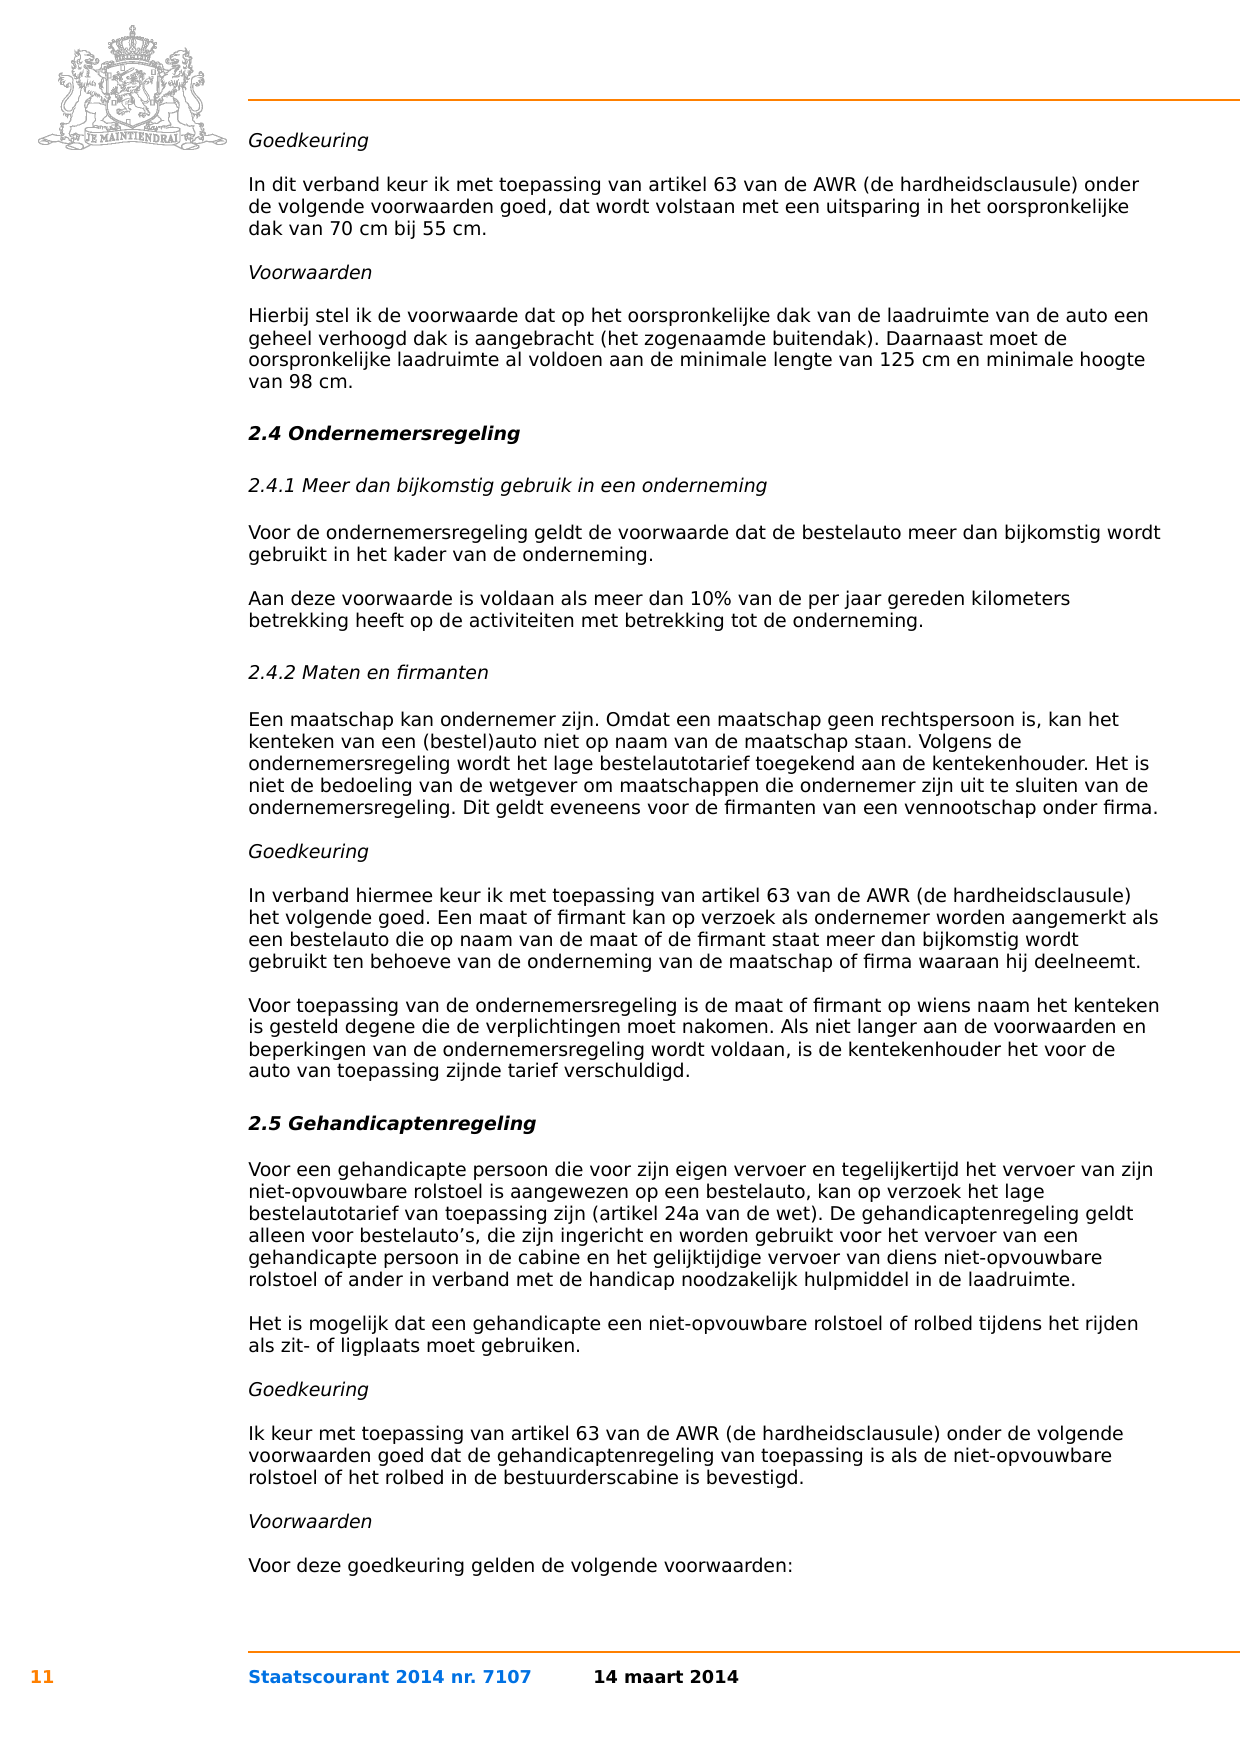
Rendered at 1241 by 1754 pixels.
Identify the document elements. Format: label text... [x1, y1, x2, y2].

text Aan deze voorwaarde is voldaan als meer dan 10% van de per jaar gereden kilometers betrekking heeft op de activiteiten met betrekking tot de onderneming. [248, 588, 1163, 632]
text Voor een gehandicapte persoon die voor zijn eigen vervoer en tegelijkertijd het vervoer van zijn niet-opvouwbare rolstoel is aangewezen op een bestelauto, kan op verzoek het lage bestelautotarief van toepassing zijn (artikel 24a van de wet). De gehandicaptenregeling geldt alleen voor bestelauto’s, die zijn ingericht en worden gebruikt voor het vervoer van een gehandicapte persoon in de cabine en het gelijktijdige vervoer van diens niet-opvouwbare rolstoel of ander in verband met de handicap noodzakelijk hulpmiddel in de laadruimte. [248, 1159, 1163, 1291]
subtitle Goedkeuring [248, 841, 1163, 863]
text Voor deze goedkeuring gelden de volgende voorwaarden: [248, 1554, 1163, 1576]
text Een maatschap kan ondernemer zijn. Omdat een maatschap geen rechtspersoon is, kan het kenteken van een (bestel)auto niet op naam van de maatschap staan. Volgens de ondernemersregeling wordt het lage bestelautotarief toegekend aan de kentekenhouder. Het is niet de bedoeling van de wetgever om maatschappen die ondernemer zijn uit te sluiten van de ondernemersregeling. Dit geldt eveneens voor de firmanten van een vennootschap onder firma. [248, 709, 1163, 819]
picture [38, 25, 227, 150]
subtitle 2.4.2 Maten en firmanten [248, 662, 1163, 684]
subtitle Voorwaarden [248, 1511, 1163, 1533]
subtitle Voorwaarden [248, 262, 1163, 283]
text In dit verband keur ik met toepassing van artikel 63 van de AWR (de hardheidsclausule) onder de volgende voorwaarden goed, dat wordt volstaan met een uitsparing in het oorspronkelijke dak van 70 cm bij 55 cm. [248, 174, 1163, 240]
subtitle 2.4 Ondernemersregeling [248, 423, 1163, 445]
subtitle Goedkeuring [248, 1379, 1163, 1401]
subtitle 2.4.1 Meer dan bijkomstig gebruik in een onderneming [248, 475, 1163, 497]
text Het is mogelijk dat een gehandicapte een niet-opvouwbare rolstoel of rolbed tijdens het rijden als zit- of ligplaats moet gebruiken. [248, 1313, 1163, 1357]
text Voor toepassing van de ondernemersregeling is de maat of firmant op wiens naam het kenteken is gesteld degene die de verplichtingen moet nakomen. Als niet langer aan de voorwaarden en beperkingen van de ondernemersregeling wordt voldaan, is de kentekenhouder het voor de auto van toepassing zijnde tarief verschuldigd. [248, 994, 1163, 1082]
subtitle 2.5 Gehandicaptenregeling [248, 1112, 1163, 1134]
text Voor de ondernemersregeling geldt de voorwaarde dat de bestelauto meer dan bijkomstig wordt gebruikt in het kader van de onderneming. [248, 522, 1163, 566]
text In verband hiermee keur ik met toepassing van artikel 63 van de AWR (de hardheidsclausule) het volgende goed. Een maat of firmant kan op verzoek als ondernemer worden aangemerkt als een bestelauto die op naam van de maat of de firmant staat meer dan bijkomstig wordt gebruikt ten behoeve van de onderneming van de maatschap of firma waaraan hij deelneemt. [248, 885, 1163, 973]
subtitle Goedkeuring [248, 130, 1163, 152]
text Hierbij stel ik de voorwaarde dat op het oorspronkelijke dak van de laadruimte van de auto een geheel verhoogd dak is aangebracht (het zogenaamde buitendak). Daarnaast moet de oorspronkelijke laadruimte al voldoen aan de minimale lengte van 125 cm en minimale hoogte van 98 cm. [248, 305, 1163, 393]
text Ik keur met toepassing van artikel 63 van de AWR (de hardheidsclausule) onder de volgende voorwaarden goed dat de gehandicaptenregeling van toepassing is als de niet-opvouwbare rolstoel of het rolbed in de bestuurderscabine is bevestigd. [248, 1423, 1163, 1489]
